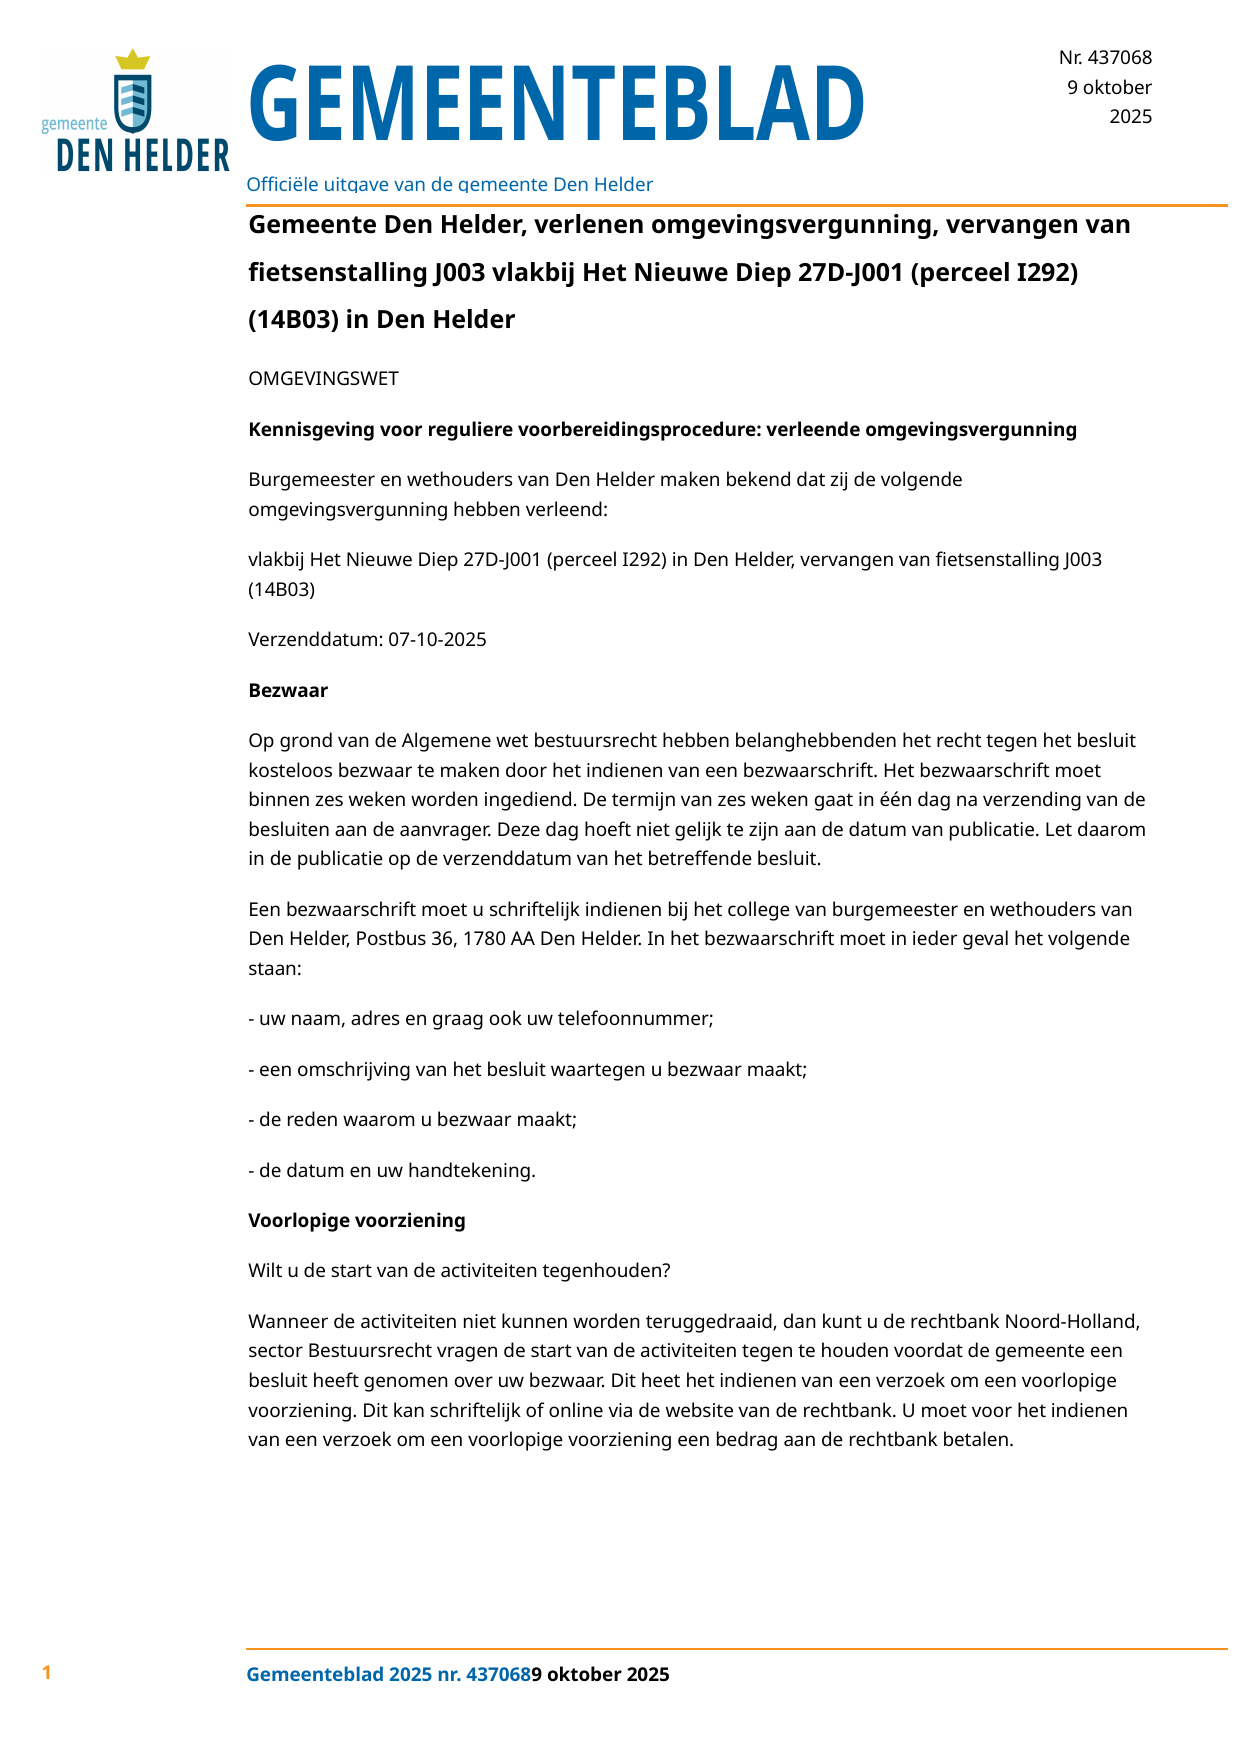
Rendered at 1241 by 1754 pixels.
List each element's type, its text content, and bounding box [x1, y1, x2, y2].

text Kennisgeving voor reguliere voorbereidingsprocedure: verleende omgevingsvergunning [248, 416, 1152, 442]
picture [41, 47, 231, 172]
picture [220, 160, 224, 172]
text - uw naam, adres en graag ook uw telefoonnummer; [248, 1006, 1152, 1031]
picture [182, 144, 187, 165]
text - de datum en uw handtekening. [248, 1157, 1152, 1182]
text - een omschrijving van het besluit waartegen u bezwaar maakt; [248, 1056, 1152, 1082]
text Wilt u de start van de activiteiten tegenhouden? [248, 1258, 1152, 1283]
text Bezwaar [248, 677, 1152, 702]
text vlakbij Het Nieuwe Diep 27D-J001 (perceel I292) in Den Helder, vervangen van fietsenstalling J003 (14B03) [248, 546, 1152, 602]
text Burgemeester en wethouders van Den Helder maken bekend dat zij de volgende omgevingsvergunning hebben verleend: [248, 466, 1152, 522]
picture [100, 154, 106, 172]
text OMGEVINGSWET [248, 366, 1152, 391]
text - de reden waarom u bezwaar maakt; [248, 1106, 1152, 1132]
text Voorlopige voorziening [248, 1207, 1152, 1233]
text Een bezwaarschrift moet u schriftelijk indienen bij het college van burgemeester en wethouders van Den Helder, Postbus 36, 1780 AA Den Helder. In het bezwaarschrift moet in ieder geval het volgende staan: [248, 896, 1152, 981]
text Op grond van de Algemene wet bestuursrecht hebben belanghebbenden het recht tegen het besluit kosteloos bezwaar te maken door het indienen van een bezwaarschrift. Het bezwaarschrift moet binnen zes weken worden ingediend. De termijn van zes weken gaat in één dag na verzending van de besluiten aan de aanvrager. Deze dag hoeft niet gelijk te zijn aan de datum van publicatie. Let daarom in de publicatie op de verzenddatum van het betreffende besluit. [248, 727, 1152, 871]
picture [63, 144, 68, 165]
text Verzenddatum: 07-10-2025 [248, 626, 1152, 652]
text Gemeente Den Helder, verlenen omgevingsvergunning, vervangen van fietsenstalling J003 vlakbij Het Nieuwe Diep 27D-J001 (perceel I292) (14B03) in Den Helder [248, 207, 1152, 336]
picture [130, 157, 135, 172]
text Wanneer de activiteiten niet kunnen worden teruggedraaid, dan kunt u de rechtbank Noord-Holland, sector Bestuursrecht vragen de start van de activiteiten tegen te houden voordat de gemeente een besluit heeft genomen over uw bezwaar. Dit heet het indienen van een verzoek om een voorlopige voorziening. Dit kan schriftelijk of online via de website van de rechtbank. U moet voor het indienen van een verzoek om een voorlopige voorziening een bedrag aan de rechtbank betalen. [248, 1308, 1152, 1452]
